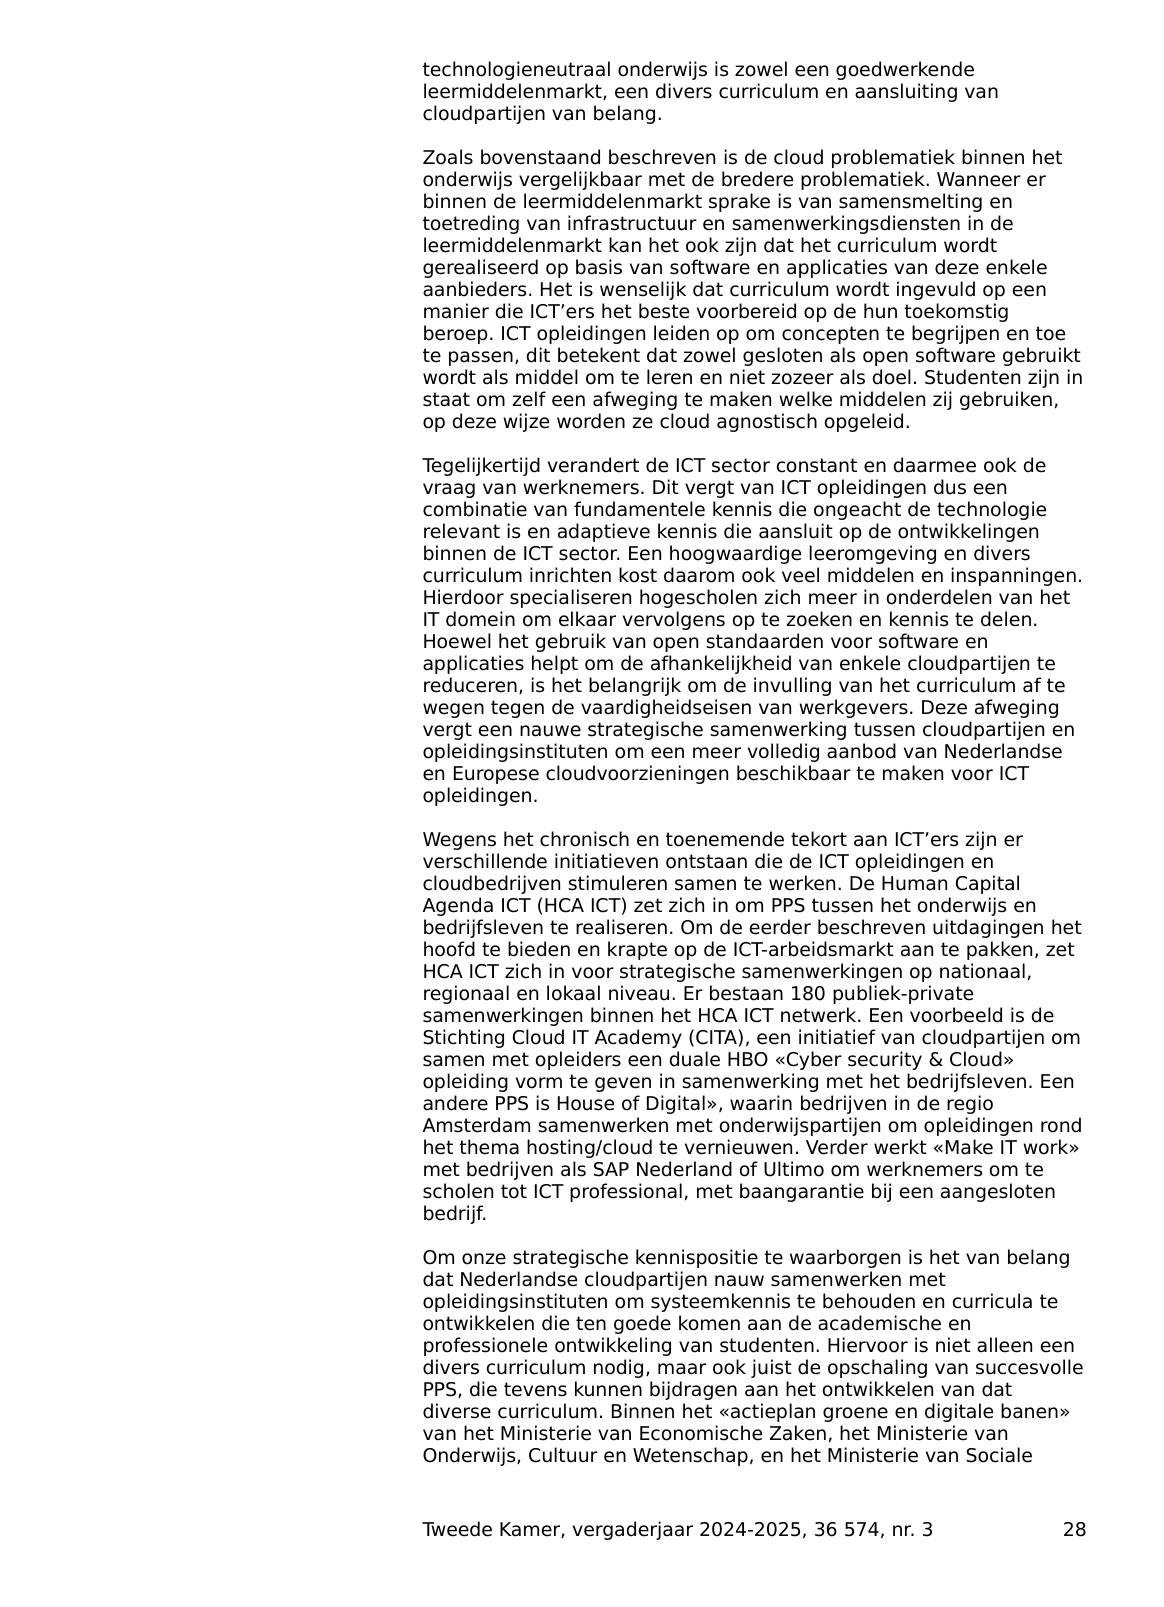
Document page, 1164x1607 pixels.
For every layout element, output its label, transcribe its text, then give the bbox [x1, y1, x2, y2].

text Tegelijkertijd verandert de ICT sector constant en daarmee ook de vraag van werknemers. Dit vergt van ICT opleidingen dus een combinatie van fundamentele kennis die ongeacht de technologie relevant is en adaptieve kennis die aansluit op de ontwikkelingen binnen de ICT sector. Een hoogwaardige leeromgeving en divers curriculum inrichten kost daarom ook veel middelen en inspanningen. Hierdoor specialiseren hogescholen zich meer in onderdelen van het IT domein om elkaar vervolgens op te zoeken en kennis te delen. Hoewel het gebruik van open standaarden voor software en applicaties helpt om de afhankelijkheid van enkele cloudpartijen te reduceren, is het belangrijk om de invulling van het curriculum af te wegen tegen de vaardigheidseisen van werkgevers. Deze afweging vergt een nauwe strategische samenwerking tussen cloudpartijen en opleidingsinstituten om een meer volledig aanbod van Nederlandse en Europese cloudvoorzieningen beschikbaar te maken voor ICT opleidingen. [422, 455, 1087, 807]
text technologieneutraal onderwijs is zowel een goedwerkende leermiddelenmarkt, een divers curriculum en aansluiting van cloudpartijen van belang. [422, 59, 1087, 125]
text Wegens het chronisch en toenemende tekort aan ICT’ers zijn er verschillende initiatieven ontstaan die de ICT opleidingen en cloudbedrijven stimuleren samen te werken. De Human Capital Agenda ICT (HCA ICT) zet zich in om PPS tussen het onderwijs en bedrijfsleven te realiseren. Om de eerder beschreven uitdagingen het hoofd te bieden en krapte op de ICT-arbeidsmarkt aan te pakken, zet HCA ICT zich in voor strategische samenwerkingen op nationaal, regionaal en lokaal niveau. Er bestaan 180 publiek-private samenwerkingen binnen het HCA ICT netwerk. Een voorbeeld is de Stichting Cloud IT Academy (CITA), een initiatief van cloudpartijen om samen met opleiders een duale HBO «Cyber security & Cloud» opleiding vorm te geven in samenwerking met het bedrijfsleven. Een andere PPS is House of Digital», waarin bedrijven in de regio Amsterdam samenwerken met onderwijspartijen om opleidingen rond het thema hosting/cloud te vernieuwen. Verder werkt «Make IT work» met bedrijven als SAP Nederland of Ultimo om werknemers om te scholen tot ICT professional, met baangarantie bij een aangesloten bedrijf. [422, 829, 1087, 1224]
text Om onze strategische kennispositie te waarborgen is het van belang dat Nederlandse cloudpartijen nauw samenwerken met opleidingsinstituten om systeemkennis te behouden en curricula te ontwikkelen die ten goede komen aan de academische en professionele ontwikkeling van studenten. Hiervoor is niet alleen een divers curriculum nodig, maar ook juist de opschaling van succesvolle PPS, die tevens kunnen bijdragen aan het ontwikkelen van dat diverse curriculum. Binnen het «actieplan groene en digitale banen» van het Ministerie van Economische Zaken, het Ministerie van Onderwijs, Cultuur en Wetenschap, en het Ministerie van Sociale [422, 1247, 1087, 1467]
text Zoals bovenstaand beschreven is de cloud problematiek binnen het onderwijs vergelijkbaar met de bredere problematiek. Wanneer er binnen de leermiddelenmarkt sprake is van samensmelting en toetreding van infrastructuur en samenwerkingsdiensten in de leermiddelenmarkt kan het ook zijn dat het curriculum wordt gerealiseerd op basis van software en applicaties van deze enkele aanbieders. Het is wenselijk dat curriculum wordt ingevuld op een manier die ICT’ers het beste voorbereid op de hun toekomstig beroep. ICT opleidingen leiden op om concepten te begrijpen en toe te passen, dit betekent dat zowel gesloten als open software gebruikt wordt als middel om te leren en niet zozeer als doel. Studenten zijn in staat om zelf een afweging te maken welke middelen zij gebruiken, op deze wijze worden ze cloud agnostisch opgeleid. [422, 147, 1087, 433]
